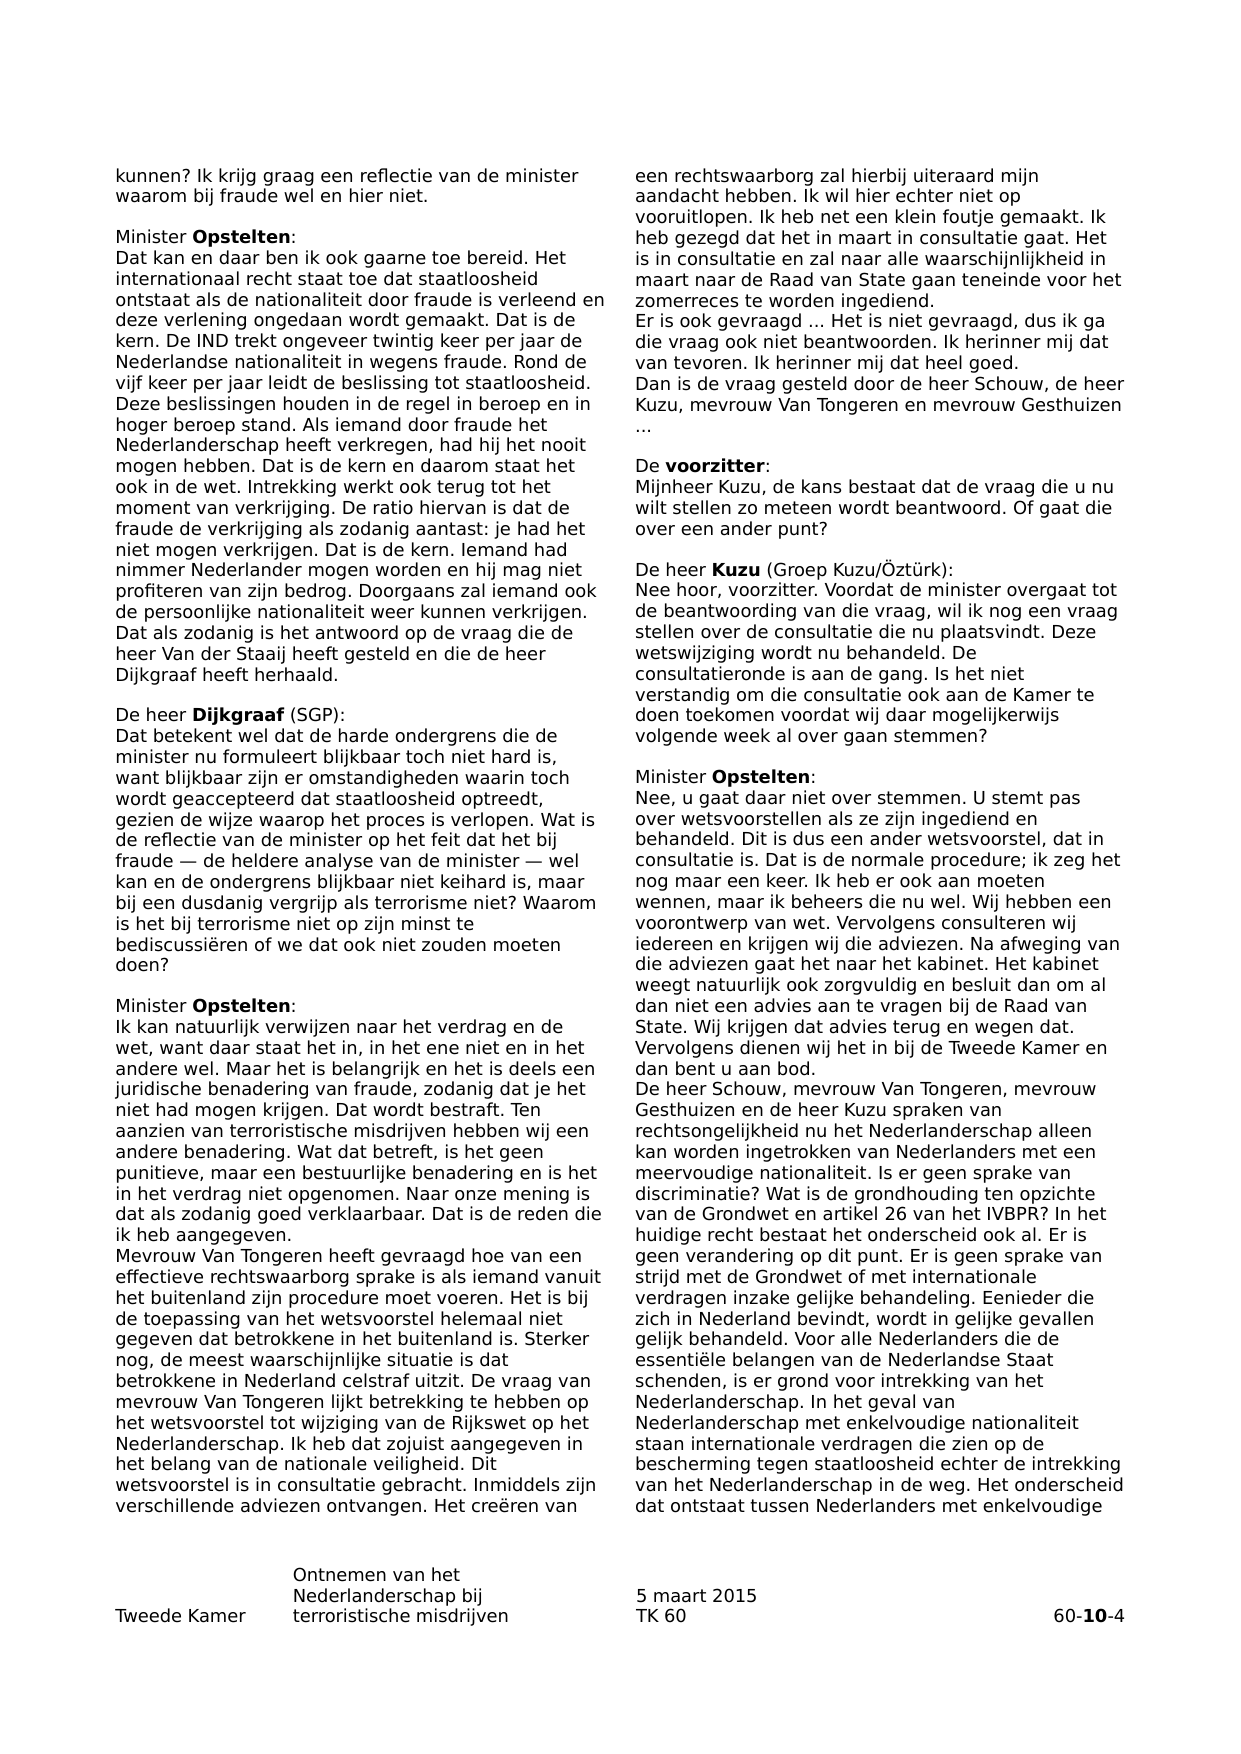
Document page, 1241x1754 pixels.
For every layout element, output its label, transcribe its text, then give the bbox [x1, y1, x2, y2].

text een rechtswaarborg zal hierbij uiteraard mijn aandacht hebben. Ik wil hier echter niet op vooruitlopen. Ik heb net een klein foutje gemaakt. Ik heb gezegd dat het in maart in consultatie gaat. Het is in consultatie en zal naar alle waarschijnlijkheid in maart naar de Raad van State gaan teneinde voor het zomerreces te worden ingediend. [635, 165, 1125, 311]
text De voorzitter: [635, 456, 1125, 477]
text Dat kan en daar ben ik ook gaarne toe bereid. Het internationaal recht staat toe dat staatloosheid ontstaat als de nationaliteit door fraude is verleend en deze verlening ongedaan wordt gemaakt. Dat is de kern. De IND trekt ongeveer twintig keer per jaar de Nederlandse nationaliteit in wegens fraude. Rond de vijf keer per jaar leidt de beslissing tot staatloosheid. Deze beslissingen houden in de regel in beroep en in hoger beroep stand. Als iemand door fraude het Nederlanderschap heeft verkregen, had hij het nooit mogen hebben. Dat is de kern en daarom staat het ook in de wet. Intrekking werkt ook terug tot het moment van verkrijging. De ratio hiervan is dat de fraude de verkrijging als zodanig aantast: je had het niet mogen verkrijgen. Dat is de kern. Iemand had nimmer Nederlander mogen worden en hij mag niet profiteren van zijn bedrog. Doorgaans zal iemand ook de persoonlijke nationaliteit weer kunnen verkrijgen. Dat als zodanig is het antwoord op de vraag die de heer Van der Staaij heeft gesteld en die de heer Dijkgraaf heeft herhaald. [115, 248, 605, 685]
text Minister Opstelten: [115, 227, 605, 248]
text De heer Dijkgraaf (SGP): [115, 705, 605, 726]
text Minister Opstelten: [115, 996, 605, 1017]
text Mevrouw Van Tongeren heeft gevraagd hoe van een effectieve rechtswaarborg sprake is als iemand vanuit het buitenland zijn procedure moet voeren. Het is bij de toepassing van het wetsvoorstel helemaal niet gegeven dat betrokkene in het buitenland is. Sterker nog, de meest waarschijnlijke situatie is dat betrokkene in Nederland celstraf uitzit. De vraag van mevrouw Van Tongeren lijkt betrekking te hebben op het wetsvoorstel tot wijziging van de Rijkswet op het Nederlanderschap. Ik heb dat zojuist aangegeven in het belang van de nationale veiligheid. Dit wetsvoorstel is in consultatie gebracht. Inmiddels zijn verschillende adviezen ontvangen. Het creëren van [115, 1246, 605, 1517]
text Nee, u gaat daar niet over stemmen. U stemt pas over wetsvoorstellen als ze zijn ingediend en behandeld. Dit is dus een ander wetsvoorstel, dat in consultatie is. Dat is de normale procedure; ik zeg het nog maar een keer. Ik heb er ook aan moeten wennen, maar ik beheers die nu wel. Wij hebben een voorontwerp van wet. Vervolgens consulteren wij iedereen en krijgen wij die adviezen. Na afweging van die adviezen gaat het naar het kabinet. Het kabinet weegt natuurlijk ook zorgvuldig en besluit dan om al dan niet een advies aan te vragen bij de Raad van State. Wij krijgen dat advies terug en wegen dat. Vervolgens dienen wij het in bij de Tweede Kamer en dan bent u aan bod. [635, 787, 1125, 1079]
text Dan is de vraag gesteld door de heer Schouw, de heer Kuzu, mevrouw Van Tongeren en mevrouw Gesthuizen ... [635, 374, 1125, 436]
text kunnen? Ik krijg graag een reflectie van de minister waarom bij fraude wel en hier niet. [115, 165, 605, 207]
text De heer Schouw, mevrouw Van Tongeren, mevrouw Gesthuizen en de heer Kuzu spraken van rechtsongelijkheid nu het Nederlanderschap alleen kan worden ingetrokken van Nederlanders met een meervoudige nationaliteit. Is er geen sprake van discriminatie? Wat is de grondhouding ten opzichte van de Grondwet en artikel 26 van het IVBPR? In het huidige recht bestaat het onderscheid ook al. Er is geen verandering op dit punt. Er is geen sprake van strijd met de Grondwet of met internationale verdragen inzake gelijke behandeling. Eenieder die zich in Nederland bevindt, wordt in gelijke gevallen gelijk behandeld. Voor alle Nederlanders die de essentiële belangen van de Nederlandse Staat schenden, is er grond voor intrekking van het Nederlanderschap. In het geval van Nederlanderschap met enkelvoudige nationaliteit staan internationale verdragen die zien op de bescherming tegen staatloosheid echter de intrekking van het Nederlanderschap in de weg. Het onderscheid dat ontstaat tussen Nederlanders met enkelvoudige [635, 1079, 1125, 1517]
text Er is ook gevraagd ... Het is niet gevraagd, dus ik ga die vraag ook niet beantwoorden. Ik herinner mij dat van tevoren. Ik herinner mij dat heel goed. [635, 311, 1125, 374]
text Minister Opstelten: [635, 767, 1125, 787]
text Nee hoor, voorzitter. Voordat de minister overgaat tot de beantwoording van die vraag, wil ik nog een vraag stellen over de consultatie die nu plaatsvindt. Deze wetswijziging wordt nu behandeld. De consultatieronde is aan de gang. Is het niet verstandig om die consultatie ook aan de Kamer te doen toekomen voordat wij daar mogelijkerwijs volgende week al over gaan stemmen? [635, 580, 1125, 747]
text De heer Kuzu (Groep Kuzu/Öztürk): [635, 559, 1125, 580]
text Dat betekent wel dat de harde ondergrens die de minister nu formuleert blijkbaar toch niet hard is, want blijkbaar zijn er omstandigheden waarin toch wordt geaccepteerd dat staatloosheid optreedt, gezien de wijze waarop het proces is verlopen. Wat is de reflectie van de minister op het feit dat het bij fraude — de heldere analyse van de minister — wel kan en de ondergrens blijkbaar niet keihard is, maar bij een dusdanig vergrijp als terrorisme niet? Waarom is het bij terrorisme niet op zijn minst te bediscussiëren of we dat ook niet zouden moeten doen? [115, 726, 605, 976]
text Mijnheer Kuzu, de kans bestaat dat de vraag die u nu wilt stellen zo meteen wordt beantwoord. Of gaat die over een ander punt? [635, 477, 1125, 539]
text Ik kan natuurlijk verwijzen naar het verdrag en de wet, want daar staat het in, in het ene niet en in het andere wel. Maar het is belangrijk en het is deels een juridische benadering van fraude, zodanig dat je het niet had mogen krijgen. Dat wordt bestraft. Ten aanzien van terroristische misdrijven hebben wij een andere benadering. Wat dat betreft, is het geen punitieve, maar een bestuurlijke benadering en is het in het verdrag niet opgenomen. Naar onze mening is dat als zodanig goed verklaarbaar. Dat is de reden die ik heb aangegeven. [115, 1017, 605, 1246]
